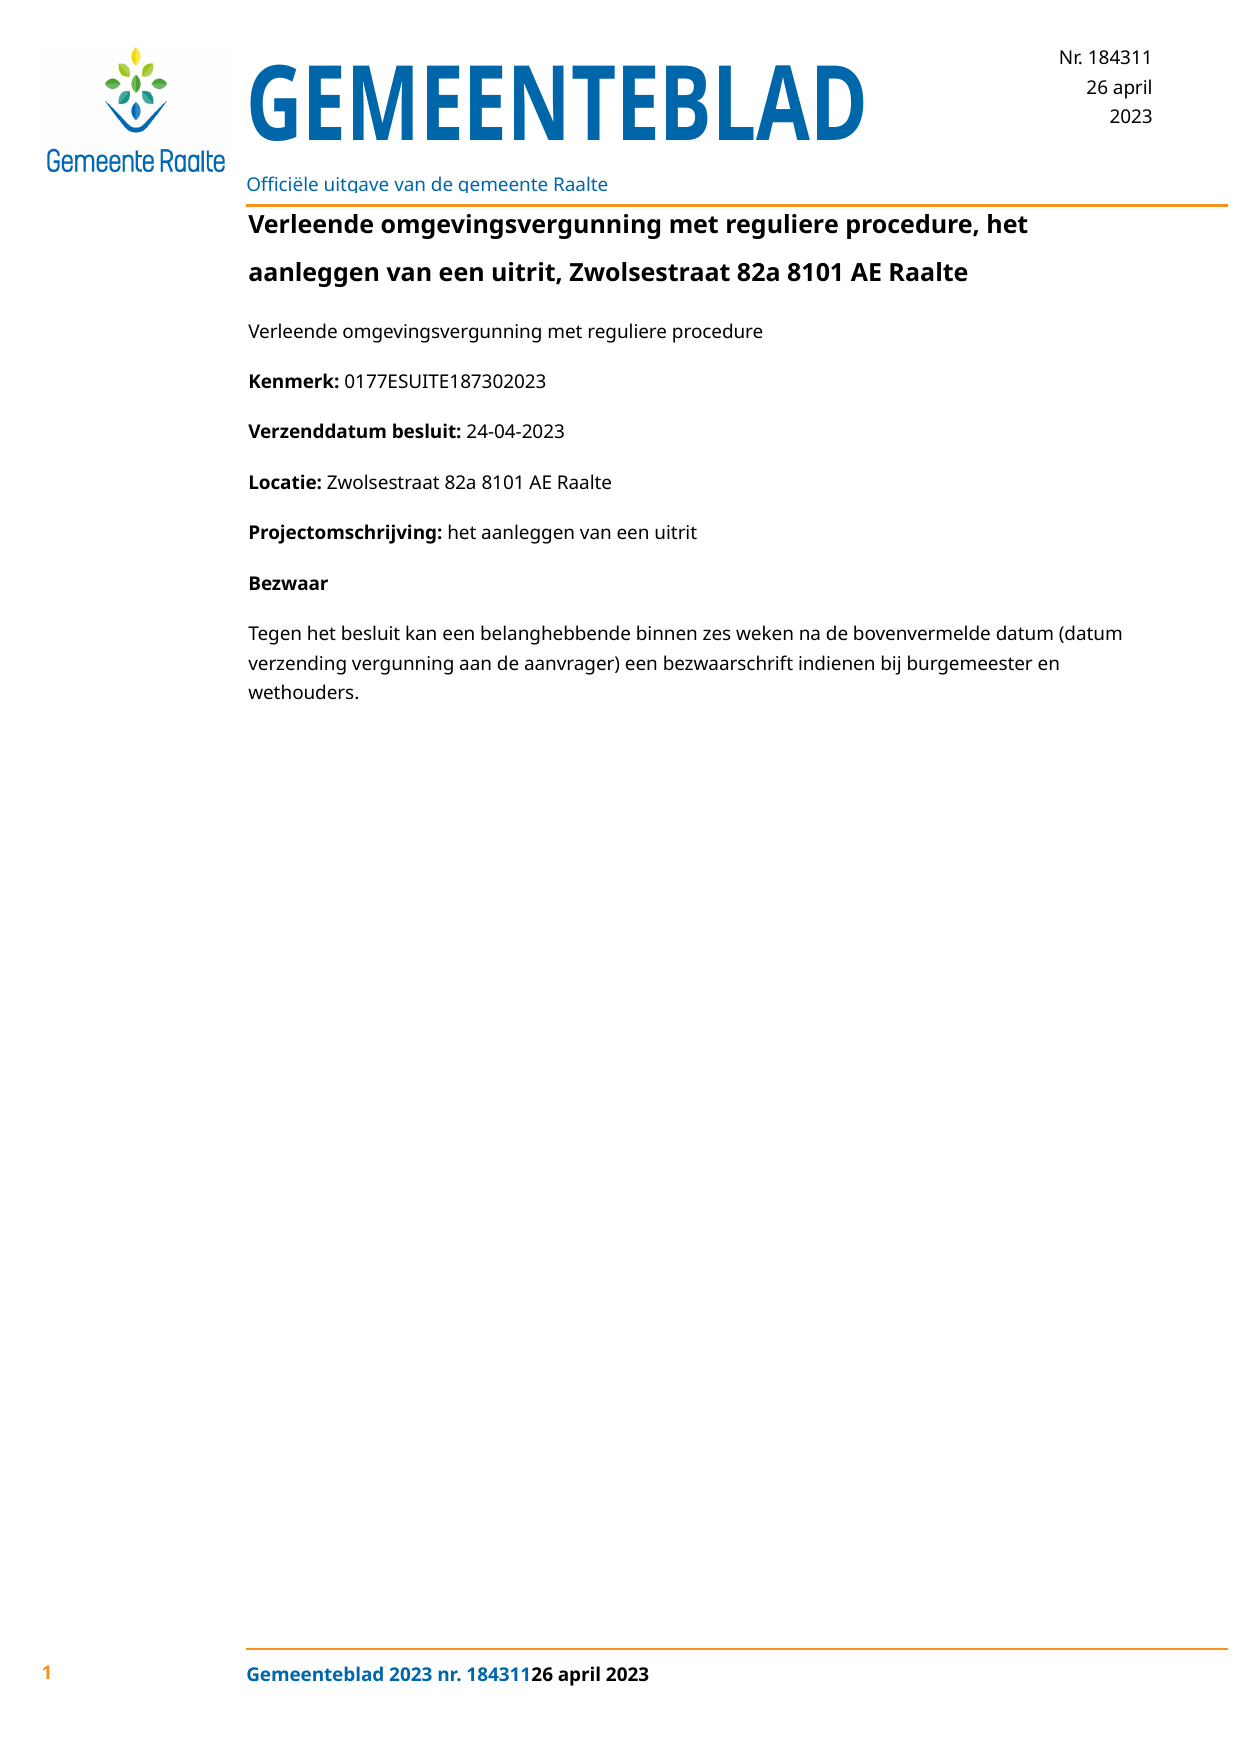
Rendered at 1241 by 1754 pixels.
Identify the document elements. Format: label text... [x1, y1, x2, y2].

text Verleende omgevingsvergunning met reguliere procedure [248, 318, 1152, 344]
text Locatie: Zwolsestraat 82a 8101 AE Raalte [248, 469, 1152, 495]
text Projectomschrijving: het aanleggen van een uitrit [248, 519, 1152, 545]
text Bezwaar [248, 570, 1152, 596]
text Tegen het besluit kan een belanghebbende binnen zes weken na de bovenvermelde datum (datum verzending vergunning aan de aanvrager) een bezwaarschrift indienen bij burgemeester en wethouders. [248, 620, 1152, 705]
text Verleende omgevingsvergunning met reguliere procedure, het aanleggen van een uitrit, Zwolsestraat 82a 8101 AE Raalte [248, 207, 1152, 288]
picture [41, 47, 231, 172]
text Verzenddatum besluit: 24-04-2023 [248, 419, 1152, 444]
text Kenmerk: 0177ESUITE187302023 [248, 368, 1152, 394]
